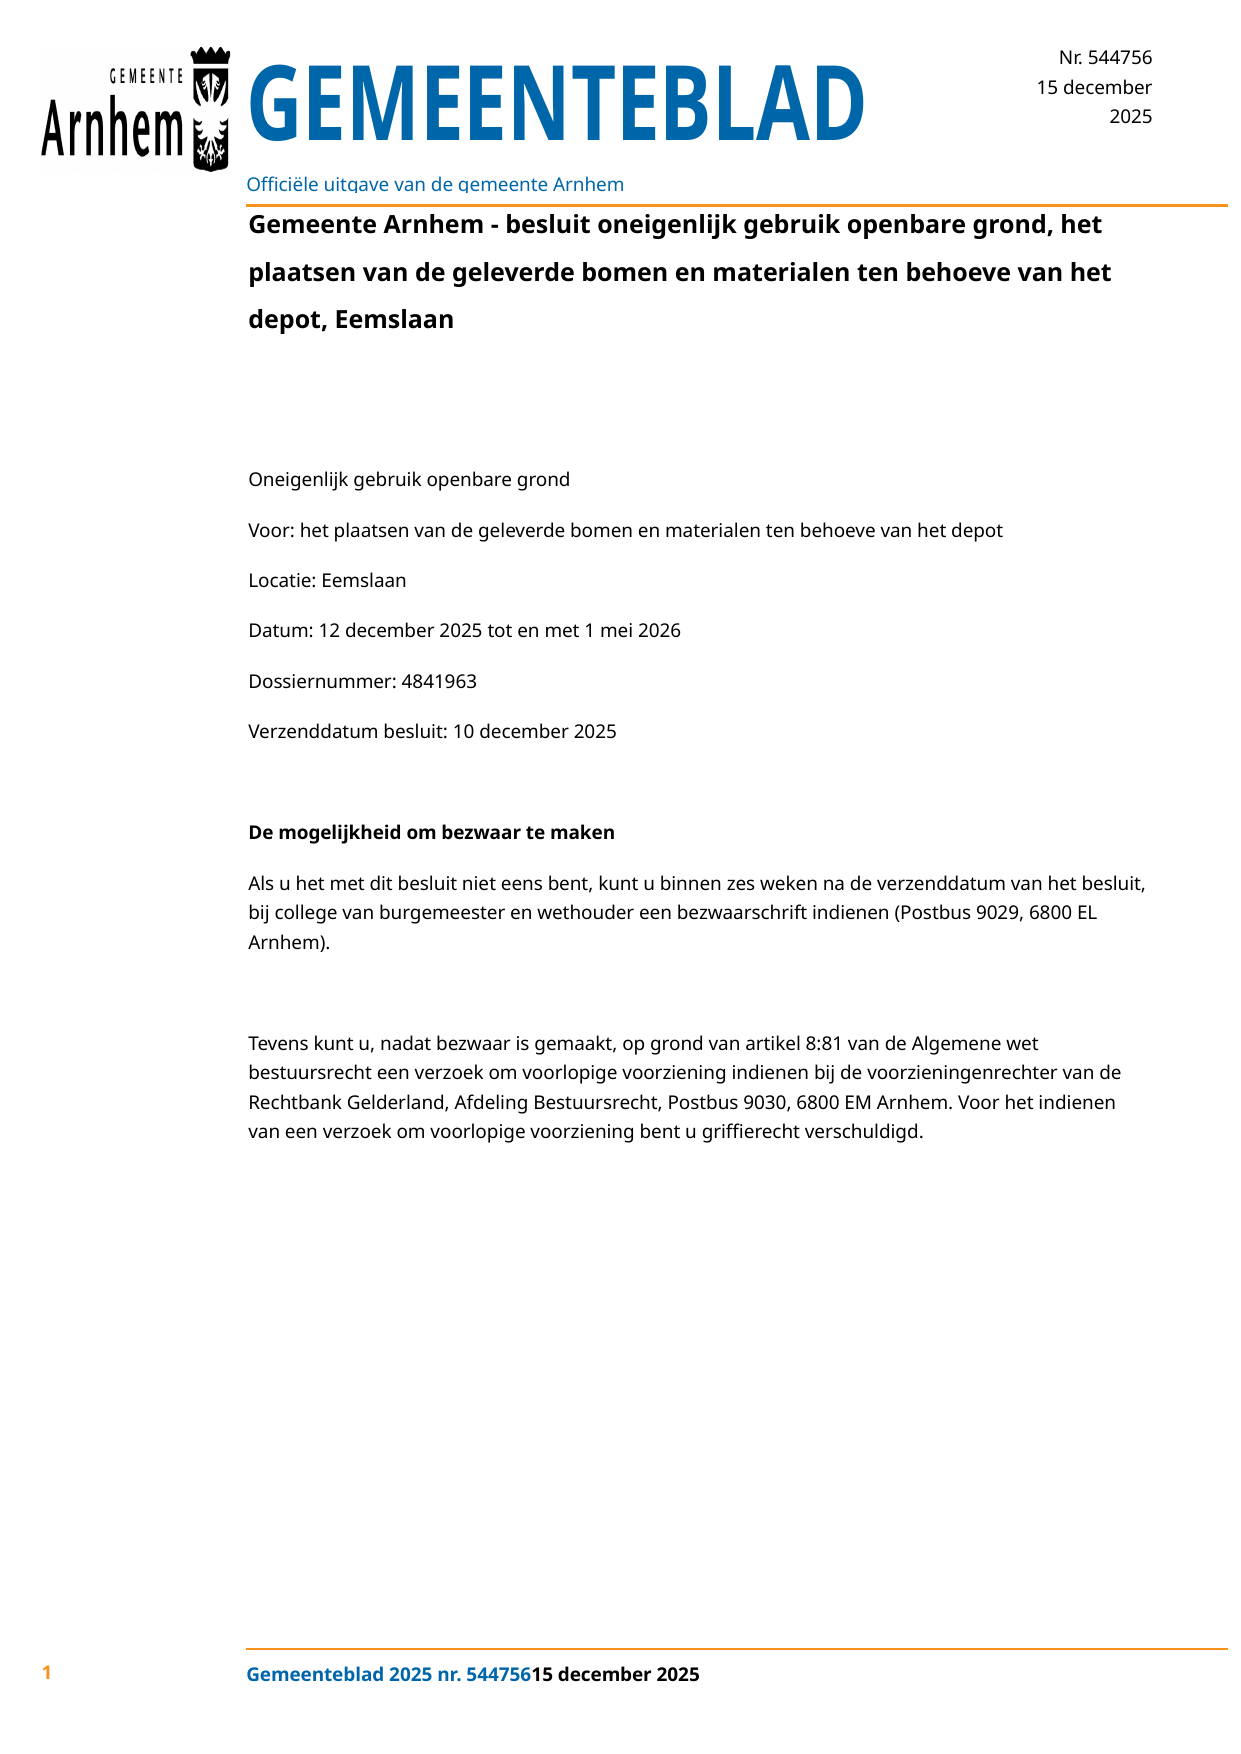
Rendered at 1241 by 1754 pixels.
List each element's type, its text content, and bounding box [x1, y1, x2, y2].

text Datum: 12 december 2025 tot en met 1 mei 2026 [248, 618, 1152, 643]
text Locatie: Eemslaan [248, 567, 1152, 593]
text Voor: het plaatsen van de geleverde bomen en materialen ten behoeve van het depot [248, 517, 1152, 542]
text Oneigenlijk gebruik openbare grond [248, 466, 1152, 492]
text Als u het met dit besluit niet eens bent, kunt u binnen zes weken na de verzenddatum van het besluit, bij college van burgemeester en wethouder een bezwaarschrift indienen (Postbus 9029, 6800 EL Arnhem). [248, 870, 1152, 954]
picture [41, 47, 231, 172]
text Gemeente Arnhem - besluit oneigenlijk gebruik openbare grond, het plaatsen van de geleverde bomen en materialen ten behoeve van het depot, Eemslaan [248, 207, 1152, 336]
text Tevens kunt u, nadat bezwaar is gemaakt, op grond van artikel 8:81 van de Algemene wet bestuursrecht een verzoek om voorlopige voorziening indienen bij de voorzieningenrechter van de Rechtbank Gelderland, Afdeling Bestuursrecht, Postbus 9030, 6800 EM Arnhem. Voor het indienen van een verzoek om voorlopige voorziening bent u griffierecht verschuldigd. [248, 1030, 1152, 1144]
text De mogelijkheid om bezwaar te maken [248, 819, 1152, 845]
text Dossiernummer: 4841963 [248, 668, 1152, 694]
text Verzenddatum besluit: 10 december 2025 [248, 718, 1152, 744]
